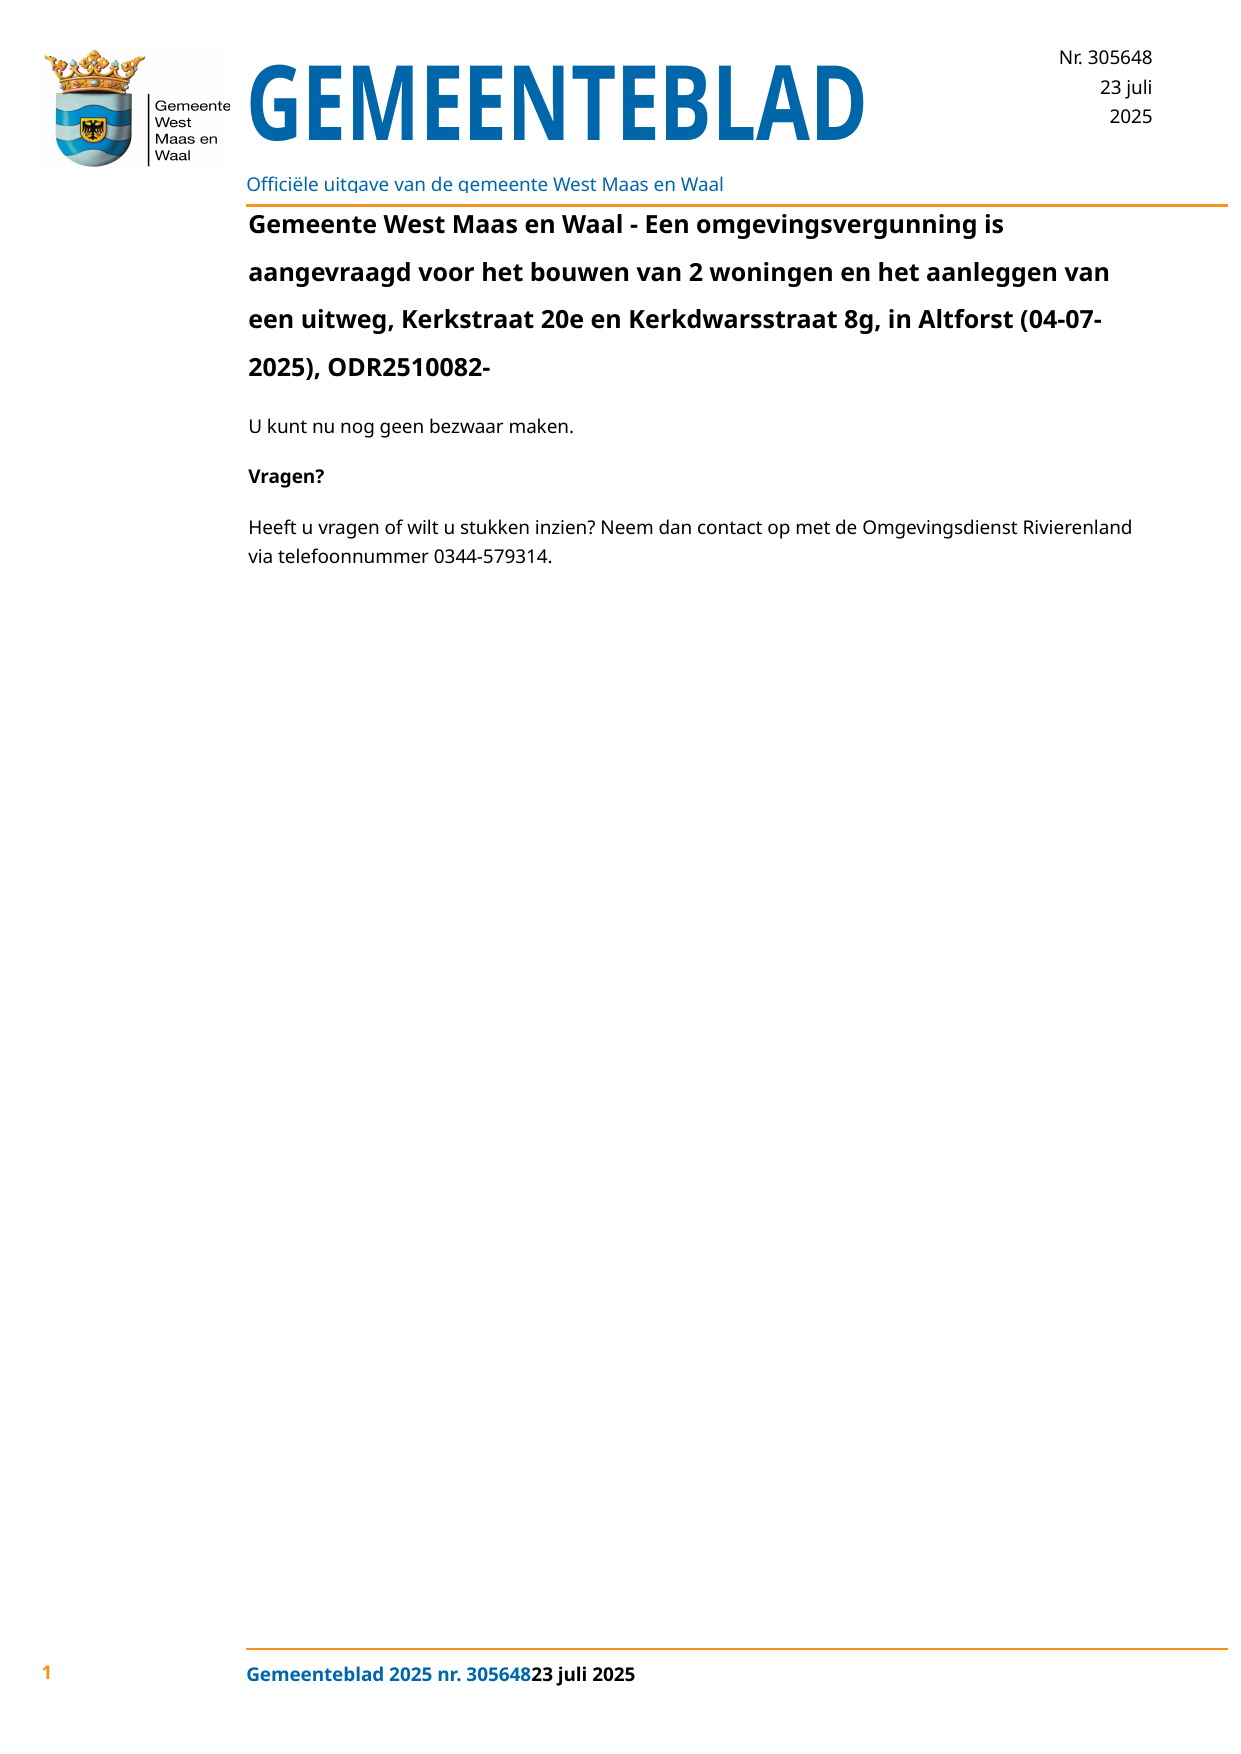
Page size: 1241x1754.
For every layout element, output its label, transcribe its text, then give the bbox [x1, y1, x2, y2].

picture [41, 47, 231, 172]
text Heeft u vragen of wilt u stukken inzien? Neem dan contact op met de Omgevingsdienst Rivierenland via telefoonnummer 0344-579314. [248, 514, 1152, 569]
text Vragen? [248, 463, 1152, 489]
text U kunt nu nog geen bezwaar maken. [248, 413, 1152, 439]
text Gemeente West Maas en Waal - Een omgevingsvergunning is aangevraagd voor het bouwen van 2 woningen en het aanleggen van een uitweg, Kerkstraat 20e en Kerkdwarsstraat 8g, in Altforst (04-07-2025), ODR2510082- [248, 207, 1152, 384]
